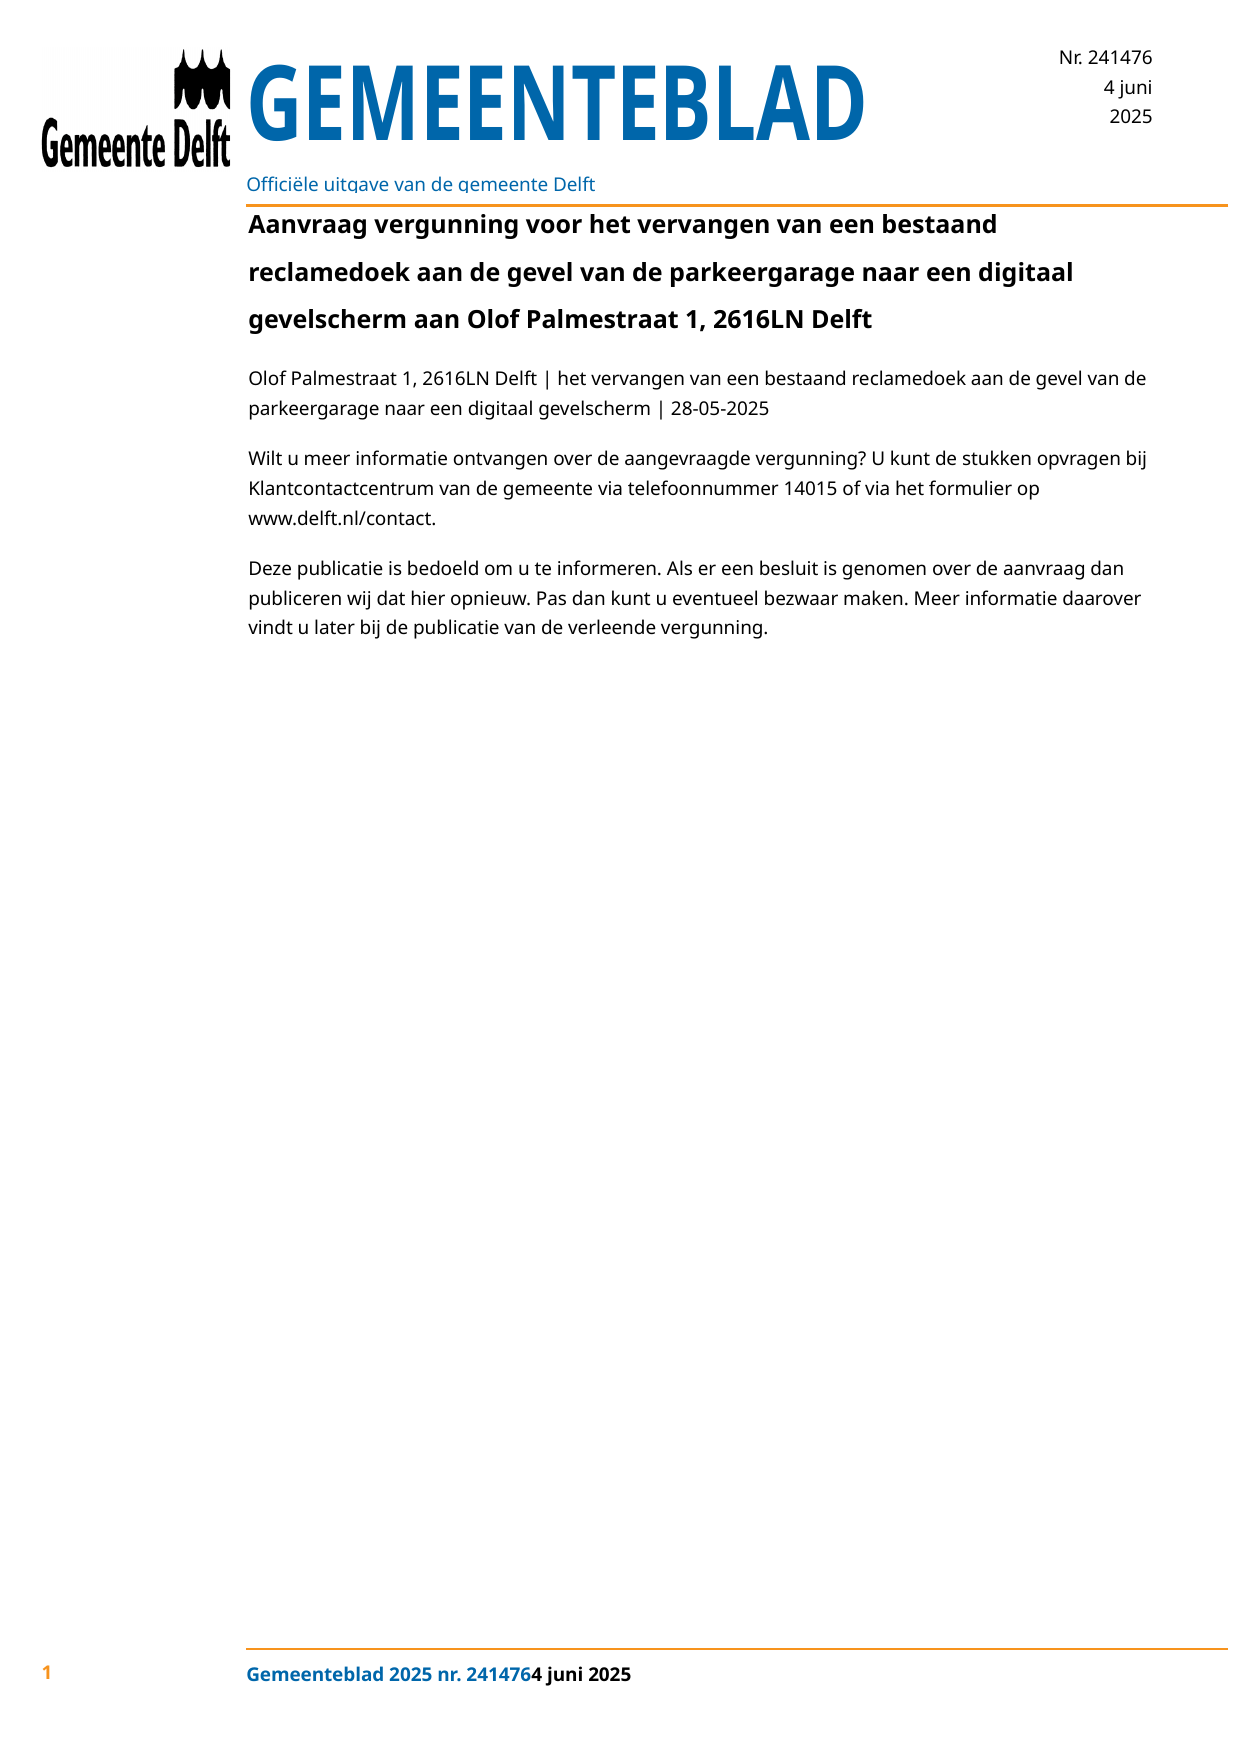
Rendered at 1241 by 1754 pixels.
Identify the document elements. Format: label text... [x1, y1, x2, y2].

text Olof Palmestraat 1, 2616LN Delft | het vervangen van een bestaand reclamedoek aan de gevel van de parkeergarage naar een digitaal gevelscherm | 28-05-2025 [248, 366, 1152, 421]
picture [41, 47, 231, 172]
text Wilt u meer informatie ontvangen over de aangevraagde vergunning? U kunt de stukken opvragen bij Klantcontactcentrum van de gemeente via telefoonnummer 14015 of via het formulier op www.delft.nl/contact. [248, 446, 1152, 530]
text Deze publicatie is bedoeld om u te informeren. Als er een besluit is genomen over de aanvraag dan publiceren wij dat hier opnieuw. Pas dan kunt u eventueel bezwaar maken. Meer informatie daarover vindt u later bij de publicatie van de verleende vergunning. [248, 555, 1152, 640]
text Aanvraag vergunning voor het vervangen van een bestaand reclamedoek aan de gevel van de parkeergarage naar een digitaal gevelscherm aan Olof Palmestraat 1, 2616LN Delft [248, 207, 1152, 336]
